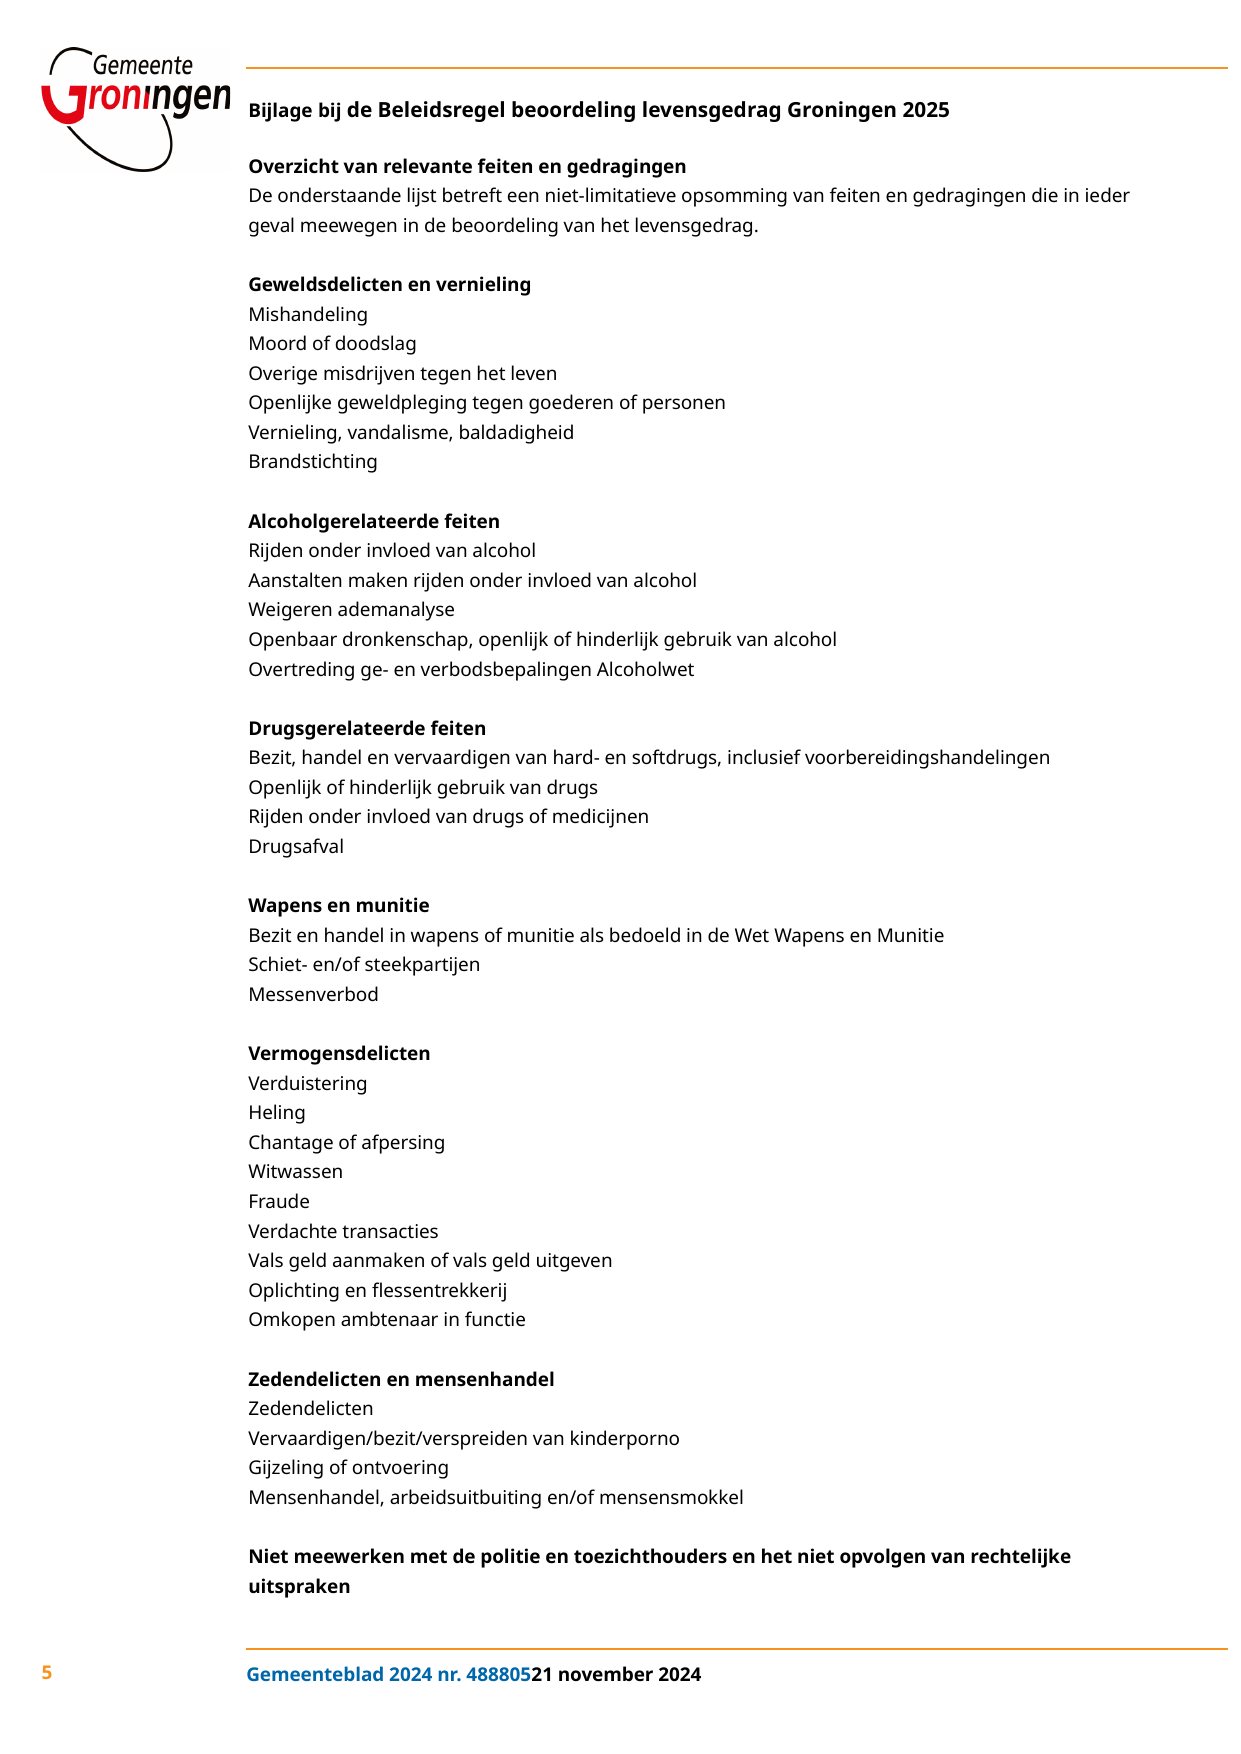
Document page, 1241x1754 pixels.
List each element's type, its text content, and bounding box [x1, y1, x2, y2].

text Weigeren ademanalyse [248, 597, 1152, 622]
text Zedendelicten en mensenhandel [248, 1366, 1152, 1392]
text Chantage of afpersing [248, 1129, 1152, 1155]
text Bezit en handel in wapens of munitie als bedoeld in de Wet Wapens en Munitie [248, 922, 1152, 948]
text Bezit, handel en vervaardigen van hard- en softdrugs, inclusief voorbereidingshandelingen [248, 744, 1152, 770]
picture [41, 47, 231, 172]
text Overtreding ge- en verbodsbepalingen Alcoholwet [248, 656, 1152, 682]
text Vermogensdelicten [248, 1040, 1152, 1066]
text Moord of doodslag [248, 330, 1152, 356]
text De onderstaande lijst betreft een niet-limitatieve opsomming van feiten en gedragingen die in ieder geval meewegen in de beoordeling van het levensgedrag. [248, 182, 1152, 238]
text Mishandeling [248, 301, 1152, 327]
text Heling [248, 1099, 1152, 1125]
text Overige misdrijven tegen het leven [248, 360, 1152, 386]
text Vals geld aanmaken of vals geld uitgeven [248, 1247, 1152, 1273]
text Vervaardigen/bezit/verspreiden van kinderporno [248, 1425, 1152, 1451]
text Gijzeling of ontvoering [248, 1454, 1152, 1480]
text Fraude [248, 1188, 1152, 1214]
text Messenverbod [248, 981, 1152, 1007]
text Drugsgerelateerde feiten [248, 715, 1152, 741]
text Vernieling, vandalisme, baldadigheid [248, 419, 1152, 445]
text Brandstichting [248, 449, 1152, 474]
text Geweldsdelicten en vernieling [248, 271, 1152, 297]
text Verdachte transacties [248, 1218, 1152, 1244]
text Openlijke geweldpleging tegen goederen of personen [248, 389, 1152, 415]
text Rijden onder invloed van alcohol [248, 537, 1152, 563]
text Openlijk of hinderlijk gebruik van drugs [248, 774, 1152, 800]
text Rijden onder invloed van drugs of medicijnen [248, 804, 1152, 829]
text Bijlage bij de Beleidsregel beoordeling levensgedrag Groningen 2025 [248, 95, 1152, 123]
text Witwassen [248, 1159, 1152, 1184]
text Alcoholgerelateerde feiten [248, 508, 1152, 534]
text Niet meewerken met de politie en toezichthouders en het niet opvolgen van rechtelijke uitspraken [248, 1543, 1152, 1599]
text Openbaar dronkenschap, openlijk of hinderlijk gebruik van alcohol [248, 626, 1152, 652]
text Zedendelicten [248, 1395, 1152, 1421]
text Omkopen ambtenaar in functie [248, 1307, 1152, 1332]
text Verduistering [248, 1070, 1152, 1096]
text Aanstalten maken rijden onder invloed van alcohol [248, 567, 1152, 593]
text Wapens en munitie [248, 892, 1152, 918]
text Oplichting en flessentrekkerij [248, 1277, 1152, 1303]
text Schiet- en/of steekpartijen [248, 952, 1152, 977]
text Overzicht van relevante feiten en gedragingen [248, 153, 1152, 179]
text Drugsafval [248, 833, 1152, 859]
text Mensenhandel, arbeidsuitbuiting en/of mensensmokkel [248, 1484, 1152, 1510]
